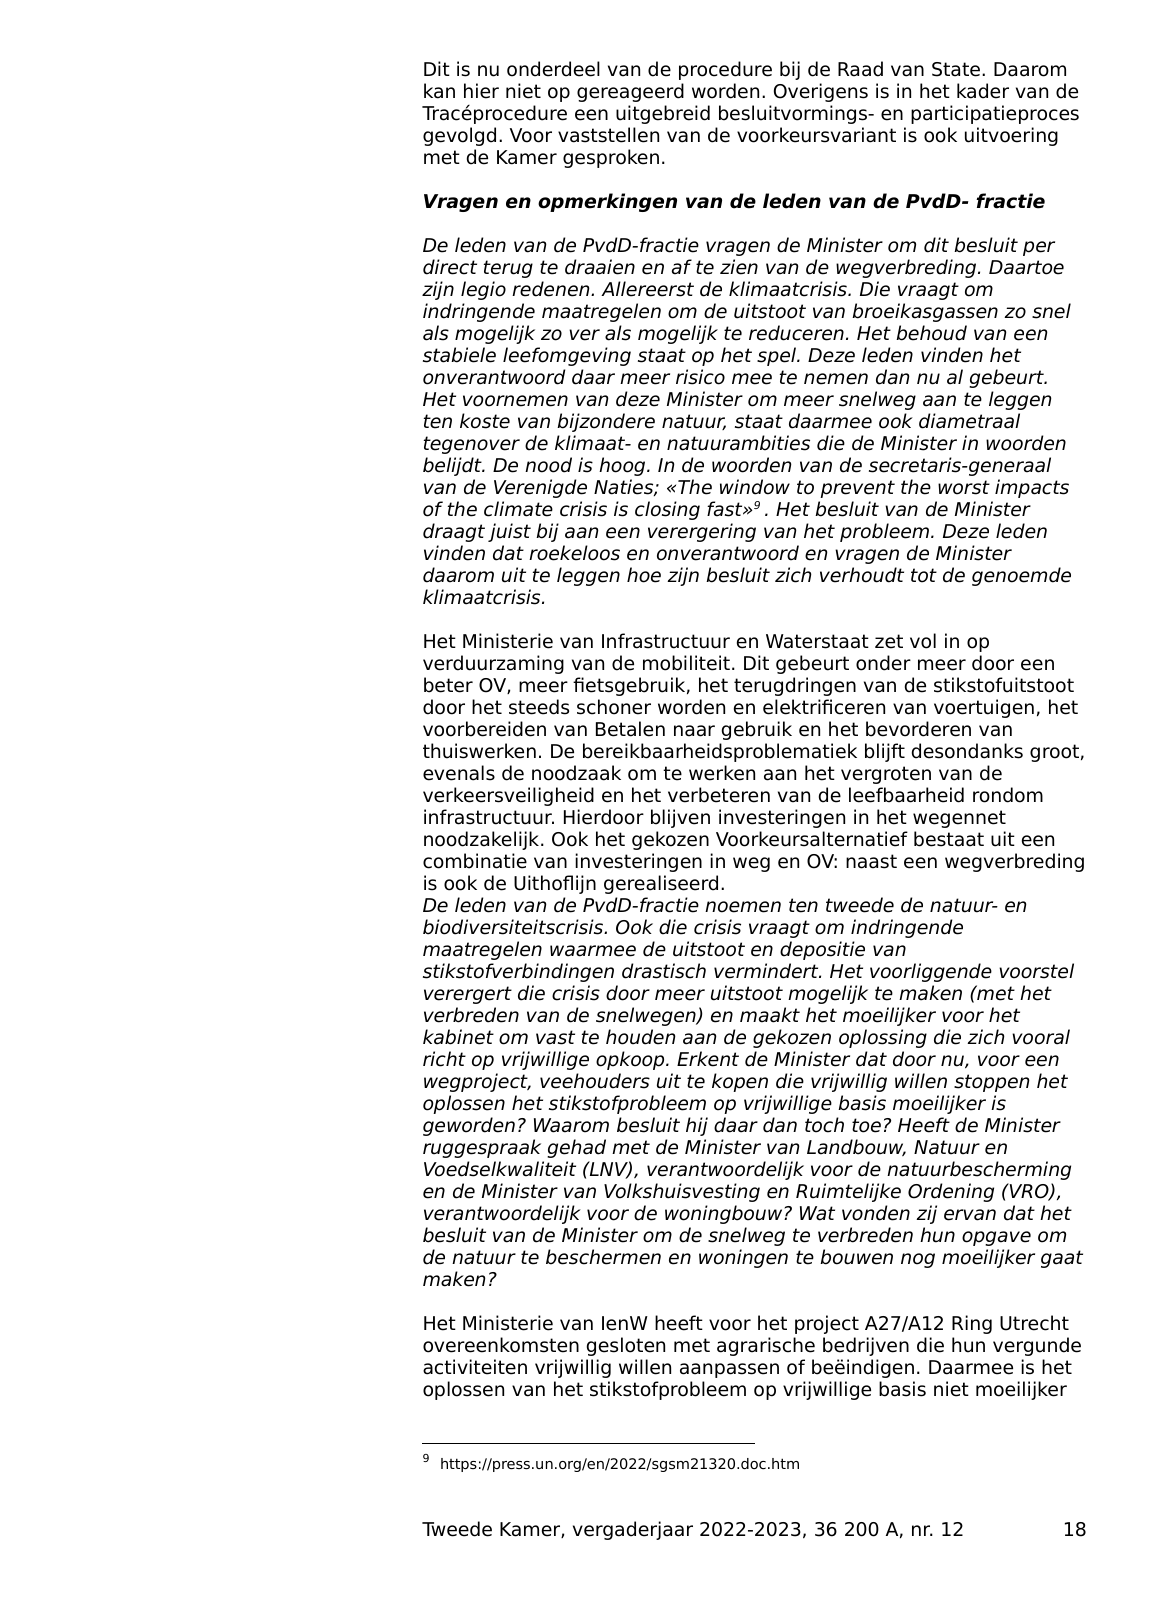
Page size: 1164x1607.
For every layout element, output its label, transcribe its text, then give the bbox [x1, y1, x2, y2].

subtitle Vragen en opmerkingen van de leden van de PvdD- fractie [422, 191, 1087, 213]
text Het Ministerie van IenW heeft voor het project A27/A12 Ring Utrecht overeenkomsten gesloten met agrarische bedrijven die hun vergunde activiteiten vrijwillig willen aanpassen of beëindigen. Daarmee is het oplossen van het stikstofprobleem op vrijwillige basis niet moeilijker [422, 1313, 1087, 1401]
text De leden van de PvdD-fractie noemen ten tweede de natuur- en biodiversiteitscrisis. Ook die crisis vraagt om indringende maatregelen waarmee de uitstoot en depositie van stikstofverbindingen drastisch vermindert. Het voorliggende voorstel verergert die crisis door meer uitstoot mogelijk te maken (met het verbreden van de snelwegen) en maakt het moeilijker voor het kabinet om vast te houden aan de gekozen oplossing die zich vooral richt op vrijwillige opkoop. Erkent de Minister dat door nu, voor een wegproject, veehouders uit te kopen die vrijwillig willen stoppen het oplossen het stikstofprobleem op vrijwillige basis moeilijker is geworden? Waarom besluit hij daar dan toch toe? Heeft de Minister ruggespraak gehad met de Minister van Landbouw, Natuur en Voedselkwaliteit (LNV), verantwoordelijk voor de natuurbescherming en de Minister van Volkshuisvesting en Ruimtelijke Ordening (VRO), verantwoordelijk voor de woningbouw? Wat vonden zij ervan dat het besluit van de Minister om de snelweg te verbreden hun opgave om de natuur te beschermen en woningen te bouwen nog moeilijker gaat maken? [422, 895, 1087, 1291]
text https://press.un.org/en/2022/sgsm21320.doc.htm [422, 1452, 1087, 1474]
text Het Ministerie van Infrastructuur en Waterstaat zet vol in op verduurzaming van de mobiliteit. Dit gebeurt onder meer door een beter OV, meer fietsgebruik, het terugdringen van de stikstofuitstoot door het steeds schoner worden en elektrificeren van voertuigen, het voorbereiden van Betalen naar gebruik en het bevorderen van thuiswerken. De bereikbaarheidsproblematiek blijft desondanks groot, evenals de noodzaak om te werken aan het vergroten van de verkeersveiligheid en het verbeteren van de leefbaarheid rondom infrastructuur. Hierdoor blijven investeringen in het wegennet noodzakelijk. Ook het gekozen Voorkeursalternatief bestaat uit een combinatie van investeringen in weg en OV: naast een wegverbreding is ook de Uithoflijn gerealiseerd. [422, 631, 1087, 895]
text De leden van de PvdD-fractie vragen de Minister om dit besluit per direct terug te draaien en af te zien van de wegverbreding. Daartoe zijn legio redenen. Allereerst de klimaatcrisis. Die vraagt om indringende maatregelen om de uitstoot van broeikasgassen zo snel als mogelijk zo ver als mogelijk te reduceren. Het behoud van een stabiele leefomgeving staat op het spel. Deze leden vinden het onverantwoord daar meer risico mee te nemen dan nu al gebeurt. Het voornemen van deze Minister om meer snelweg aan te leggen ten koste van bijzondere natuur, staat daarmee ook diametraal tegenover de klimaat- en natuurambities die de Minister in woorden belijdt. De nood is hoog. In de woorden van de secretaris-generaal van de Verenigde Naties; «The window to prevent the worst impacts of the climate crisis is closing fast». Het besluit van de Minister draagt juist bij aan een verergering van het probleem. Deze leden vinden dat roekeloos en onverantwoord en vragen de Minister daarom uit te leggen hoe zijn besluit zich verhoudt tot de genoemde klimaatcrisis. [422, 235, 1087, 609]
text Dit is nu onderdeel van de procedure bij de Raad van State. Daarom kan hier niet op gereageerd worden. Overigens is in het kader van de Tracéprocedure een uitgebreid besluitvormings- en participatieproces gevolgd. Voor vaststellen van de voorkeursvariant is ook uitvoering met de Kamer gesproken. [422, 59, 1087, 169]
